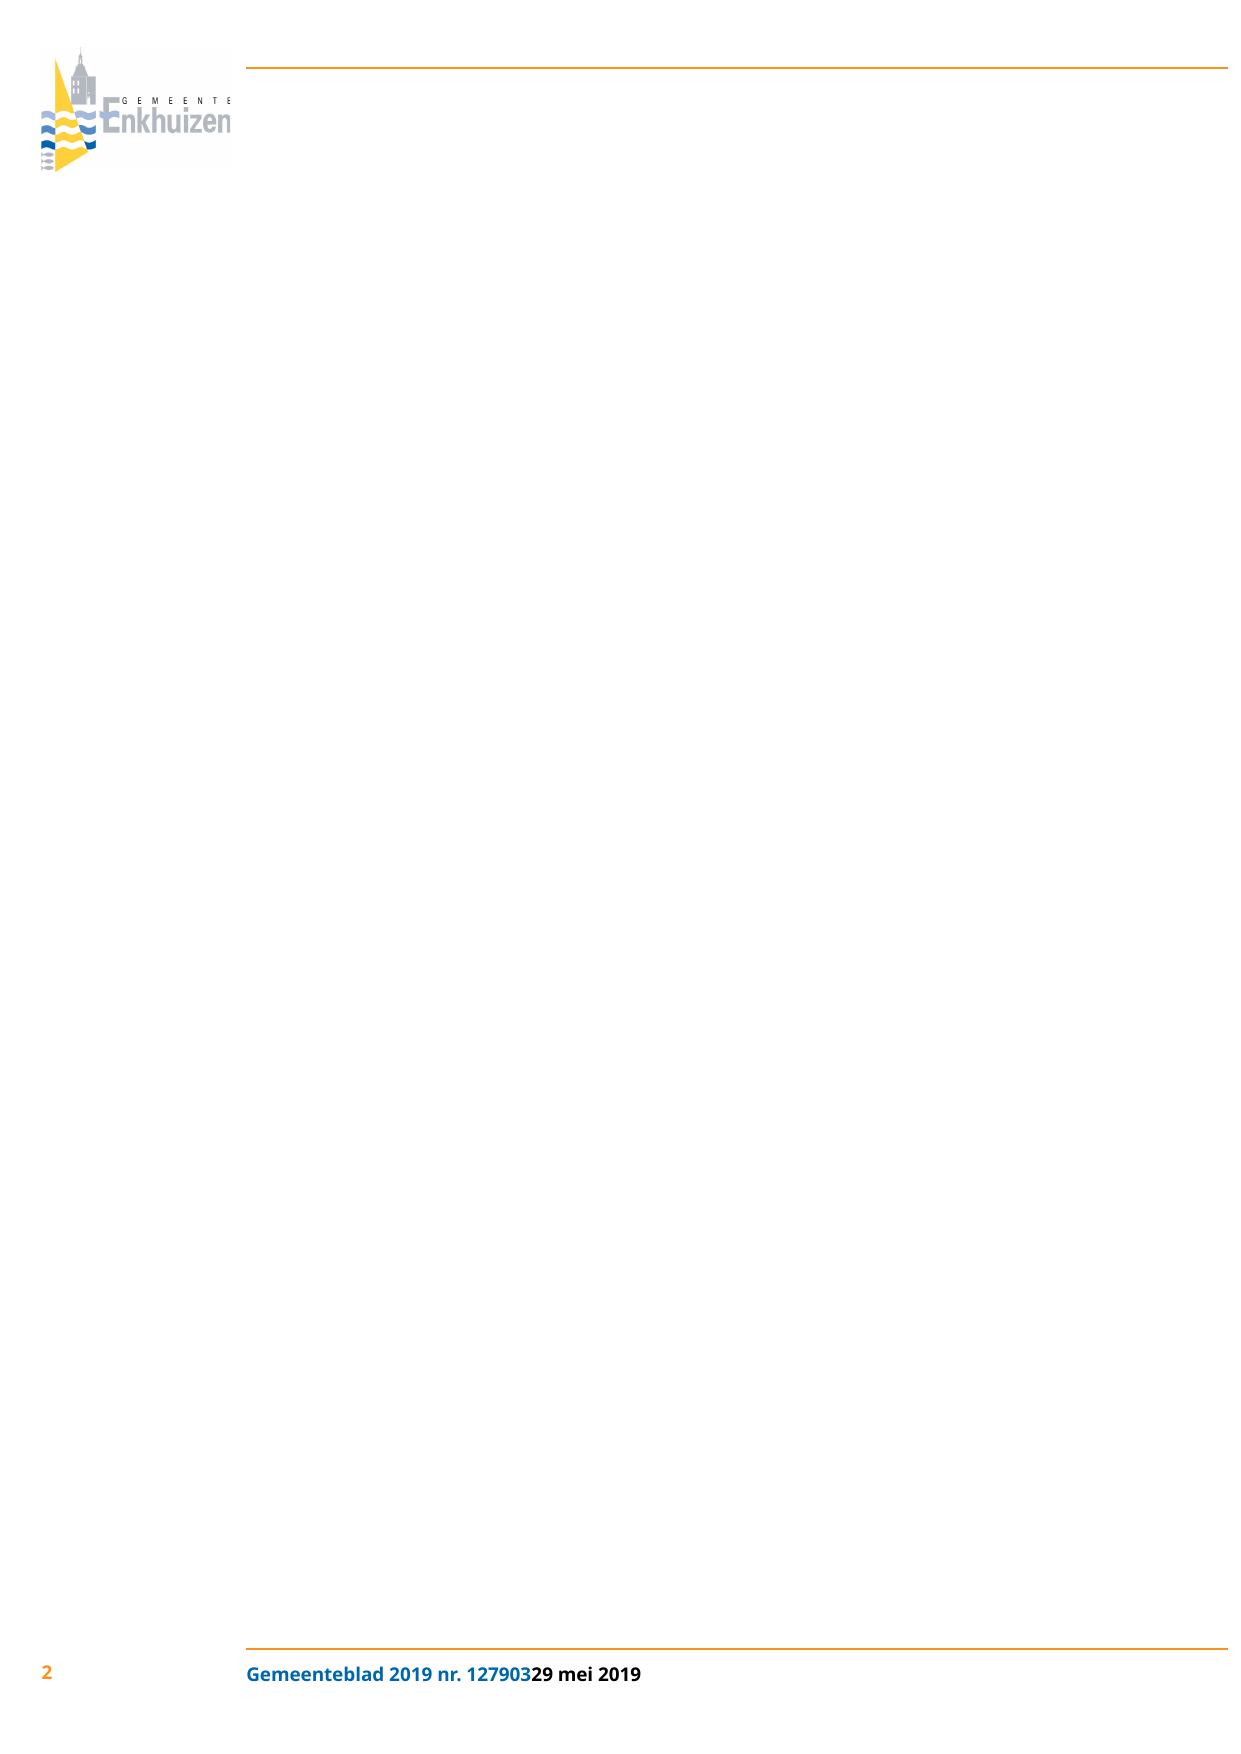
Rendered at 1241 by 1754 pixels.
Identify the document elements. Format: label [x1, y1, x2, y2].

picture [41, 47, 231, 172]
